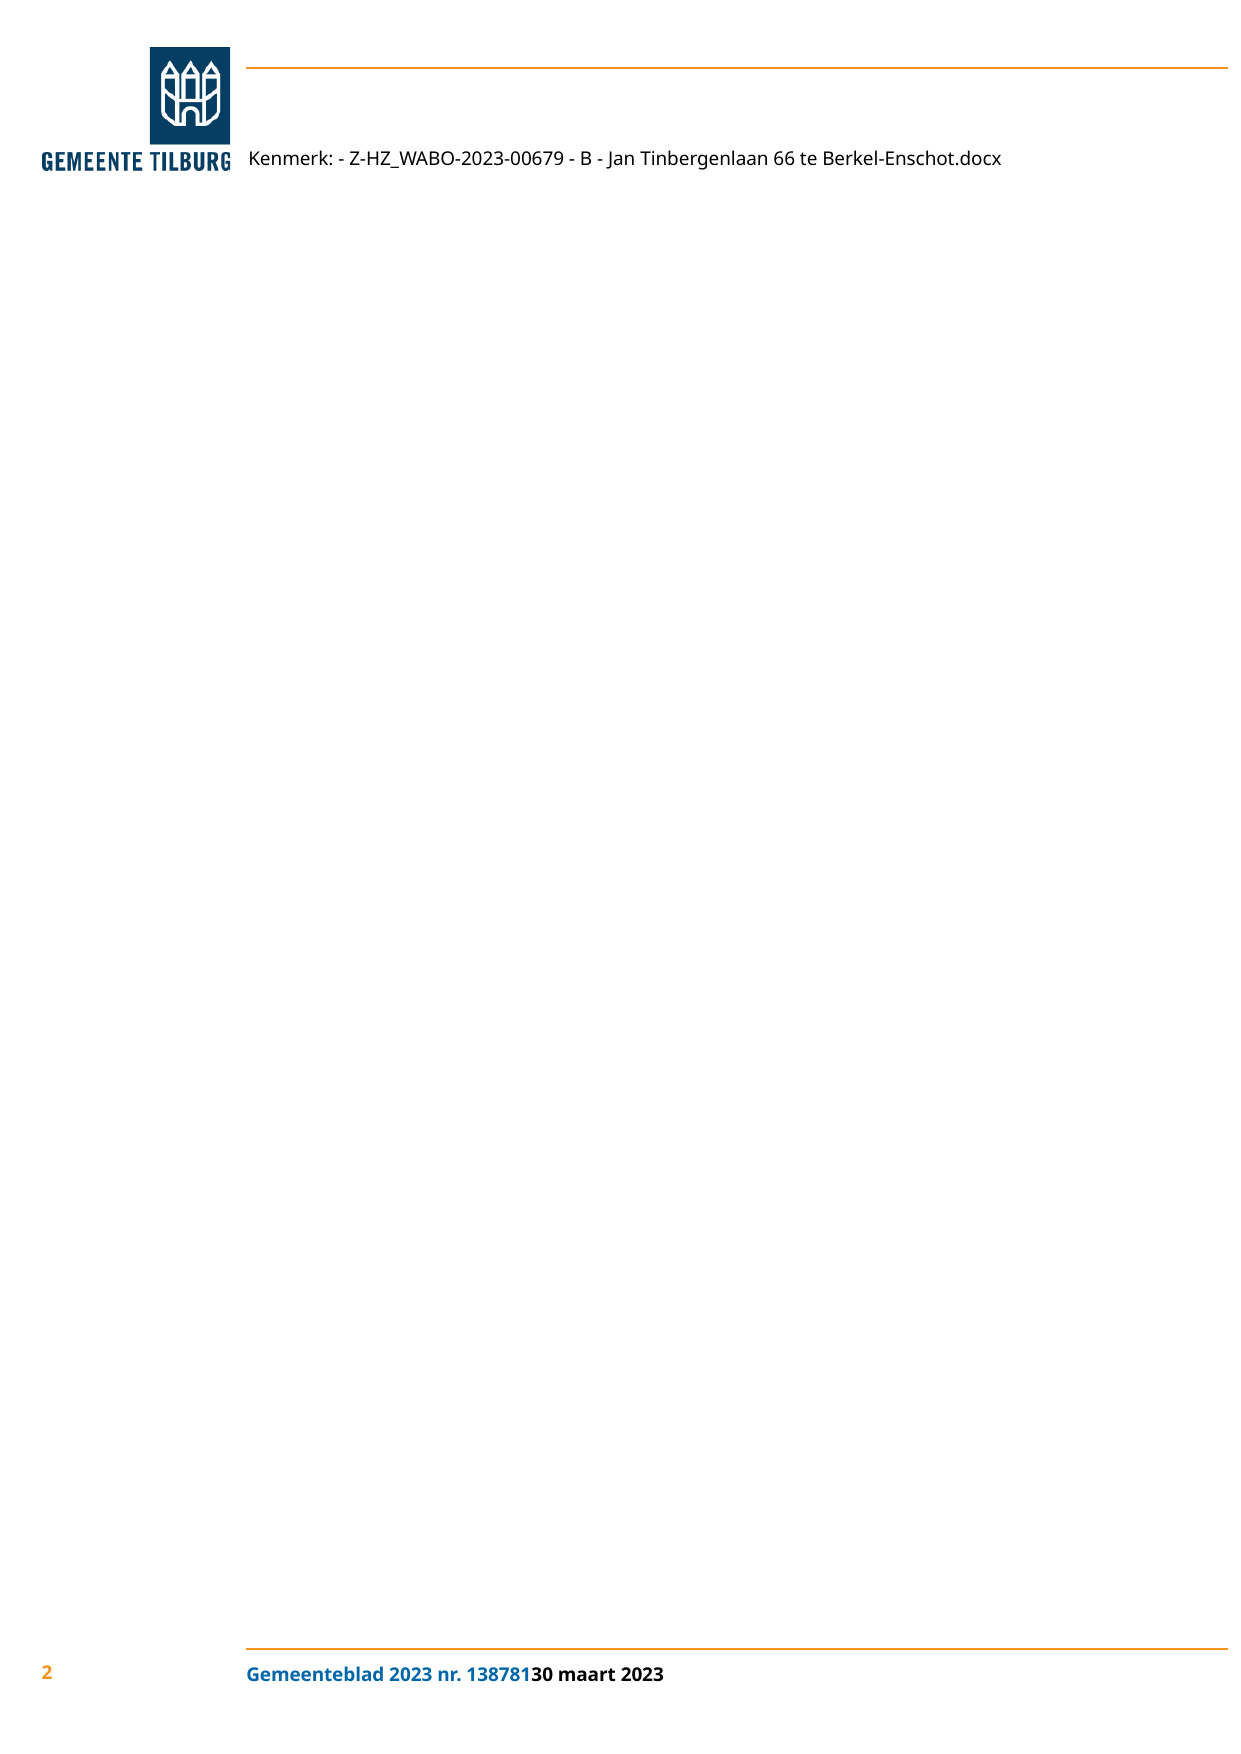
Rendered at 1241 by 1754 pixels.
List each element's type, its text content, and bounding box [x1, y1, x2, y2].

text Kenmerk: - Z-HZ_WABO-2023-00679 - B - Jan Tinbergenlaan 66 te Berkel-Enschot.docx [248, 145, 1152, 171]
picture [41, 47, 231, 172]
